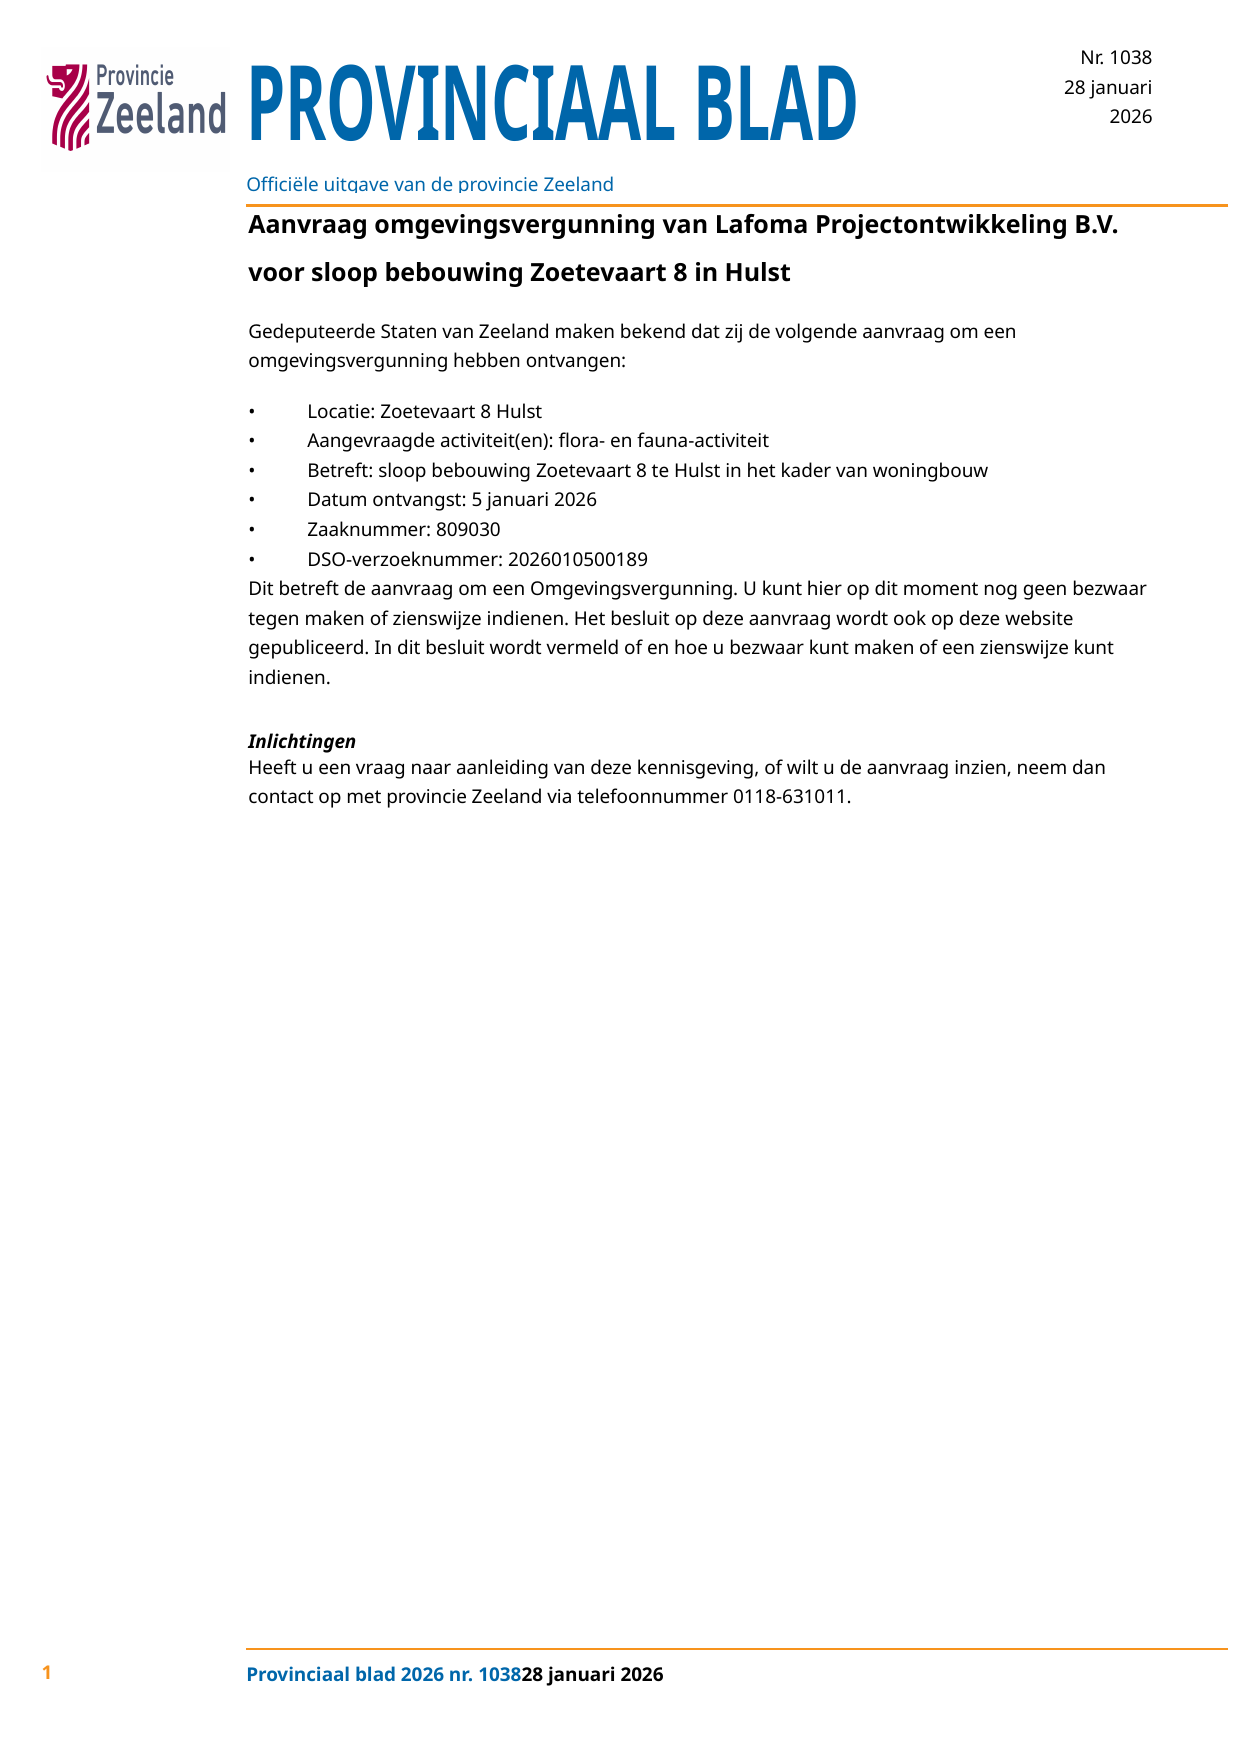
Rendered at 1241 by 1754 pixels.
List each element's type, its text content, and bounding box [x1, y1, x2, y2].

list Datum ontvangst: 5 januari 2026 [248, 487, 1152, 512]
list Locatie: Zoetevaart 8 Hulst [248, 398, 1152, 424]
text Gedeputeerde Staten van Zeeland maken bekend dat zij de volgende aanvraag om een omgevingsvergunning hebben ontvangen: [248, 318, 1152, 373]
text Inlichtingen [248, 728, 1152, 754]
list DSO-verzoeknummer: 2026010500189 [248, 546, 1152, 572]
text Dit betreft de aanvraag om een Omgevingsvergunning. U kunt hier op dit moment nog geen bezwaar tegen maken of zienswijze indienen. Het besluit op deze aanvraag wordt ook op deze website gepubliceerd. In dit besluit wordt vermeld of en hoe u bezwaar kunt maken of een zienswijze kunt indienen. [248, 575, 1152, 690]
picture [41, 47, 231, 172]
list Zaaknummer: 809030 [248, 516, 1152, 542]
list Betreft: sloop bebouwing Zoetevaart 8 te Hulst in het kader van woningbouw [248, 457, 1152, 483]
list Aangevraagde activiteit(en): flora- en fauna-activiteit [248, 427, 1152, 453]
text Aanvraag omgevingsvergunning van Lafoma Projectontwikkeling B.V. voor sloop bebouwing Zoetevaart 8 in Hulst [248, 207, 1152, 288]
text Heeft u een vraag naar aanleiding van deze kennisgeving, of wilt u de aanvraag inzien, neem dan contact op met provincie Zeeland via telefoonnummer 0118-631011. [248, 754, 1152, 809]
